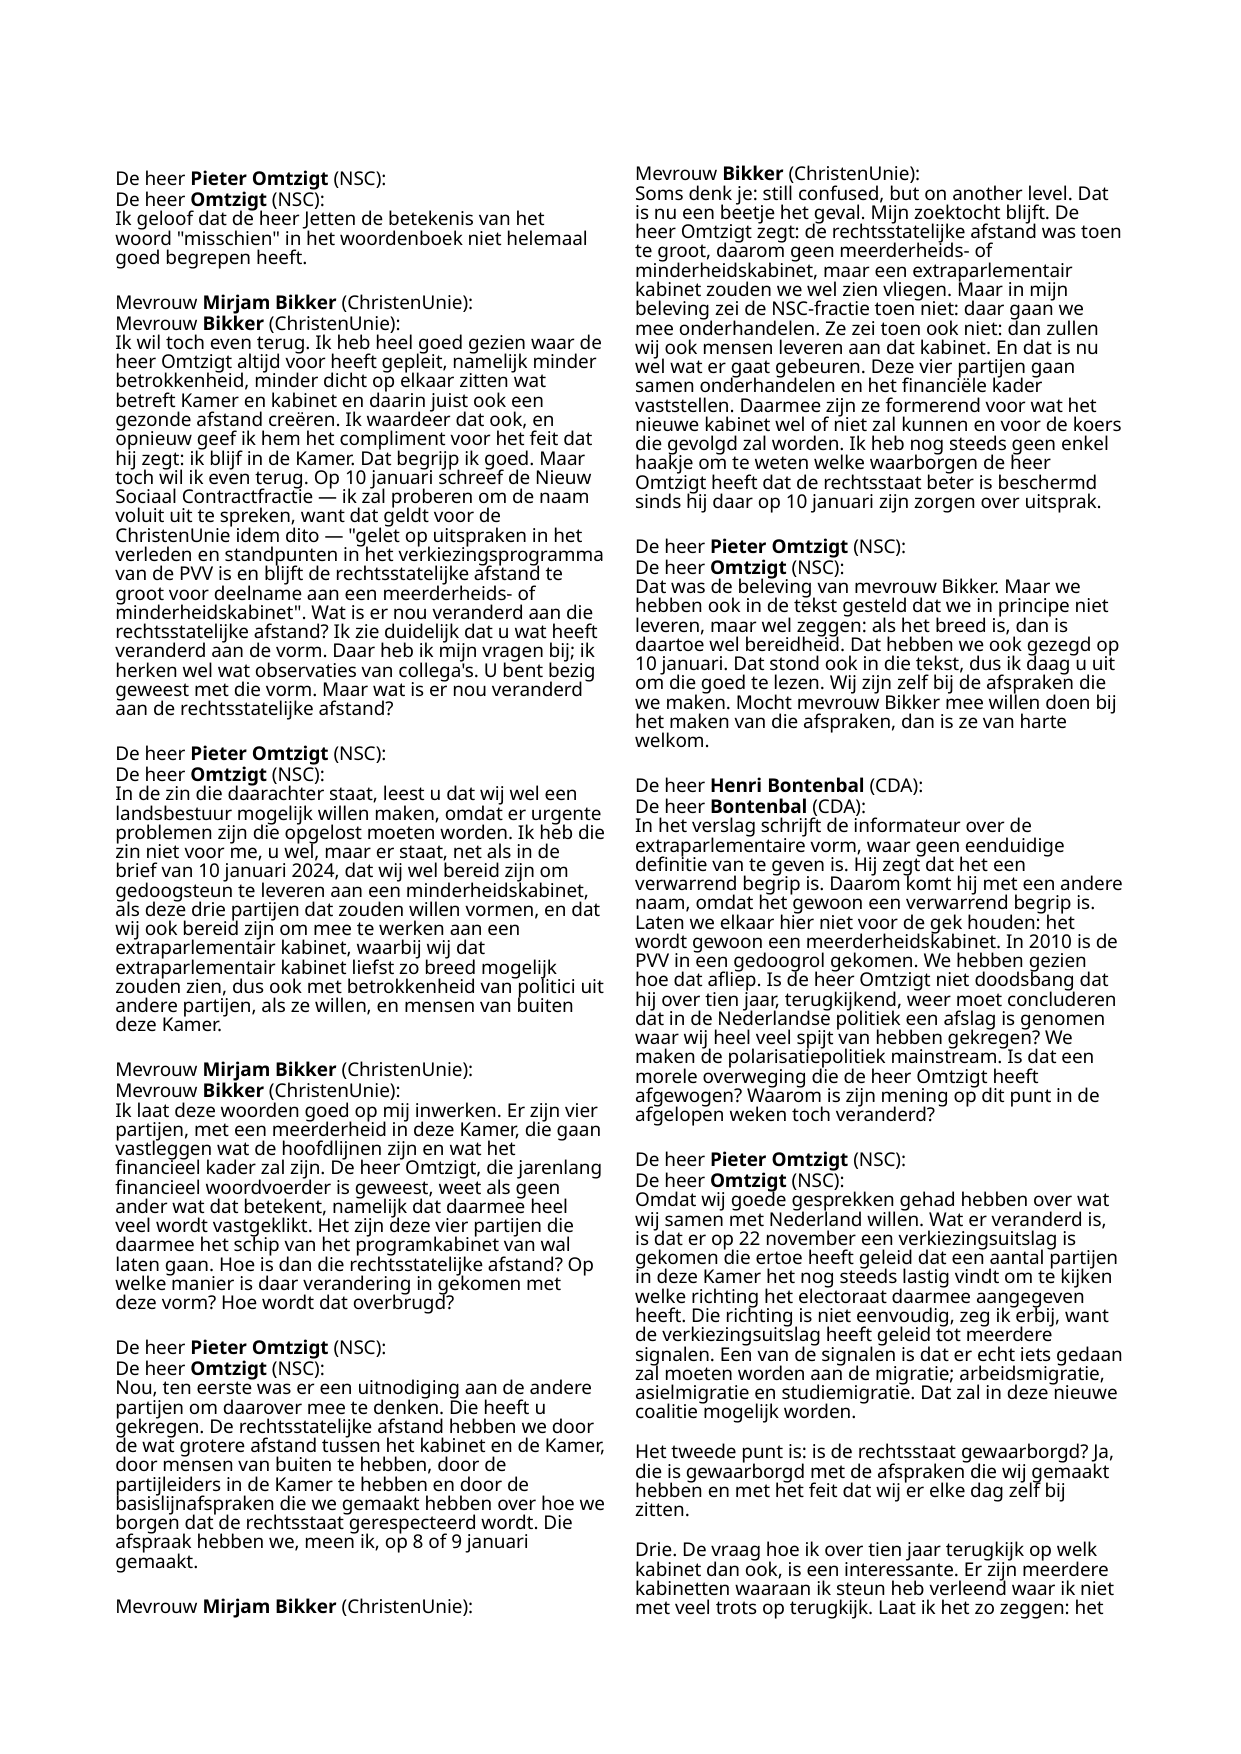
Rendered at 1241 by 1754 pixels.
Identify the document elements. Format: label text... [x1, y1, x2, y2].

text In de zin die daarachter staat, leest u dat wij wel een landsbestuur mogelijk willen maken, omdat er urgente problemen zijn die opgelost moeten worden. Ik heb die zin niet voor me, u wel, maar er staat, net als in de brief van 10 januari 2024, dat wij wel bereid zijn om gedoogsteun te leveren aan een minderheidskabinet, als deze drie partijen dat zouden willen vormen, en dat wij ook bereid zijn om mee te werken aan een extraparlementair kabinet, waarbij wij dat extraparlementair kabinet liefst zo breed mogelijk zouden zien, dus ook met betrokkenheid van politici uit andere partijen, als ze willen, en mensen van buiten deze Kamer. [115, 785, 605, 1036]
text Ik geloof dat de heer Jetten de betekenis van het woord "misschien" in het woordenboek niet helemaal goed begrepen heeft. [115, 210, 605, 268]
text De heer Pieter Omtzigt (NSC): [115, 740, 605, 766]
text De heer Henri Bontenbal (CDA): [635, 772, 1125, 798]
text De heer Omtzigt (NSC): [115, 766, 605, 785]
text Omdat wij goede gesprekken gehad hebben over wat wij samen met Nederland willen. Wat er veranderd is, is dat er op 22 november een verkiezingsuitslag is gekomen die ertoe heeft geleid dat een aantal partijen in deze Kamer het nog steeds lastig vindt om te kijken welke richting het electoraat daarmee aangegeven heeft. Die richting is niet eenvoudig, zeg ik erbij, want de verkiezingsuitslag heeft geleid tot meerdere signalen. Een van de signalen is dat er echt iets gedaan zal moeten worden aan de migratie; arbeidsmigratie, asielmigratie en studiemigratie. Dat zal in deze nieuwe coalitie mogelijk worden. [635, 1191, 1125, 1423]
text De heer Pieter Omtzigt (NSC): [635, 533, 1125, 559]
text Ik laat deze woorden goed op mij inwerken. Er zijn vier partijen, met een meerderheid in deze Kamer, die gaan vastleggen wat de hoofdlijnen zijn en wat het financieel kader zal zijn. De heer Omtzigt, die jarenlang financieel woordvoerder is geweest, weet als geen ander wat dat betekent, namelijk dat daarmee heel veel wordt vastgeklikt. Het zijn deze vier partijen die daarmee het schip van het programkabinet van wal laten gaan. Hoe is dan die rechtsstatelijke afstand? Op welke manier is daar verandering in gekomen met deze vorm? Hoe wordt dat overbrugd? [115, 1102, 605, 1313]
text In het verslag schrijft de informateur over de extraparlementaire vorm, waar geen eenduidige definitie van te geven is. Hij zegt dat het een verwarrend begrip is. Daarom komt hij met een andere naam, omdat het gewoon een verwarrend begrip is. Laten we elkaar hier niet voor de gek houden: het wordt gewoon een meerderheidskabinet. In 2010 is de PVV in een gedoogrol gekomen. We hebben gezien hoe dat afliep. Is de heer Omtzigt niet doodsbang dat hij over tien jaar, terugkijkend, weer moet concluderen dat in de Nederlandse politiek een afslag is genomen waar wij heel veel spijt van hebben gekregen? We maken de polarisatiepolitiek mainstream. Is dat een morele overweging die de heer Omtzigt heeft afgewogen? Waarom is zijn mening op dit punt in de afgelopen weken toch veranderd? [635, 817, 1125, 1126]
text De heer Bontenbal (CDA): [635, 798, 1125, 817]
text De heer Pieter Omtzigt (NSC): [115, 165, 605, 191]
text Nou, ten eerste was er een uitnodiging aan de andere partijen om daarover mee te denken. Die heeft u gekregen. De rechtsstatelijke afstand hebben we door de wat grotere afstand tussen het kabinet en de Kamer, door mensen van buiten te hebben, door de partijleiders in de Kamer te hebben en door de basislijnafspraken die we gemaakt hebben over hoe we borgen dat de rechtsstaat gerespecteerd wordt. Die afspraak hebben we, meen ik, op 8 of 9 januari gemaakt. [115, 1379, 605, 1572]
text De heer Omtzigt (NSC): [115, 1360, 605, 1379]
text Dat was de beleving van mevrouw Bikker. Maar we hebben ook in de tekst gesteld dat we in principe niet leveren, maar wel zeggen: als het breed is, dan is daartoe wel bereidheid. Dat hebben we ook gezegd op 10 januari. Dat stond ook in die tekst, dus ik daag u uit om die goed te lezen. Wij zijn zelf bij de afspraken die we maken. Mocht mevrouw Bikker mee willen doen bij het maken van die afspraken, dan is ze van harte welkom. [635, 578, 1125, 751]
text Mevrouw Bikker (ChristenUnie): [115, 1082, 605, 1102]
text De heer Omtzigt (NSC): [635, 1172, 1125, 1191]
text Mevrouw Mirjam Bikker (ChristenUnie): [115, 1057, 605, 1082]
text De heer Omtzigt (NSC): [635, 559, 1125, 578]
text De heer Pieter Omtzigt (NSC): [115, 1334, 605, 1360]
text Het tweede punt is: is de rechtsstaat gewaarborgd? Ja, die is gewaarborgd met de afspraken die wij gemaakt hebben en met het feit dat wij er elke dag zelf bij zitten. [635, 1443, 1125, 1521]
text Mevrouw Mirjam Bikker (ChristenUnie): [115, 1593, 605, 1619]
text Mevrouw Mirjam Bikker (ChristenUnie): [115, 289, 605, 315]
text Mevrouw Bikker (ChristenUnie): [635, 165, 1125, 184]
text Drie. De vraag hoe ik over tien jaar terugkijk op welk kabinet dan ook, is een interessante. Er zijn meerdere kabinetten waaraan ik steun heb verleend waar ik niet met veel trots op terugkijk. Laat ik het zo zeggen: het [635, 1541, 1125, 1618]
text Ik wil toch even terug. Ik heb heel goed gezien waar de heer Omtzigt altijd voor heeft gepleit, namelijk minder betrokkenheid, minder dicht op elkaar zitten wat betreft Kamer en kabinet en daarin juist ook een gezonde afstand creëren. Ik waardeer dat ook, en opnieuw geef ik hem het compliment voor het feit dat hij zegt: ik blijf in de Kamer. Dat begrijp ik goed. Maar toch wil ik even terug. Op 10 januari schreef de Nieuw Sociaal Contractfractie — ik zal proberen om de naam voluit uit te spreken, want dat geldt voor de ChristenUnie idem dito — "gelet op uitspraken in het verleden en standpunten in het verkiezingsprogramma van de PVV is en blijft de rechtsstatelijke afstand te groot voor deelname aan een meerderheids- of minderheidskabinet". Wat is er nou veranderd aan die rechtsstatelijke afstand? Ik zie duidelijk dat u wat heeft veranderd aan de vorm. Daar heb ik mijn vragen bij; ik herken wel wat observaties van collega's. U bent bezig geweest met die vorm. Maar wat is er nou veranderd aan de rechtsstatelijke afstand? [115, 334, 605, 719]
text Mevrouw Bikker (ChristenUnie): [115, 315, 605, 334]
text De heer Omtzigt (NSC): [115, 191, 605, 210]
text Soms denk je: still confused, but on another level. Dat is nu een beetje het geval. Mijn zoektocht blijft. De heer Omtzigt zegt: de rechtsstatelijke afstand was toen te groot, daarom geen meerderheids- of minderheidskabinet, maar een extraparlementair kabinet zouden we wel zien vliegen. Maar in mijn beleving zei de NSC-fractie toen niet: daar gaan we mee onderhandelen. Ze zei toen ook niet: dan zullen wij ook mensen leveren aan dat kabinet. En dat is nu wel wat er gaat gebeuren. Deze vier partijen gaan samen onderhandelen en het financiële kader vaststellen. Daarmee zijn ze formerend voor wat het nieuwe kabinet wel of niet zal kunnen en voor de koers die gevolgd zal worden. Ik heb nog steeds geen enkel haakje om te weten welke waarborgen de heer Omtzigt heeft dat de rechtsstaat beter is beschermd sinds hij daar op 10 januari zijn zorgen over uitsprak. [635, 184, 1125, 512]
text De heer Pieter Omtzigt (NSC): [635, 1146, 1125, 1172]
